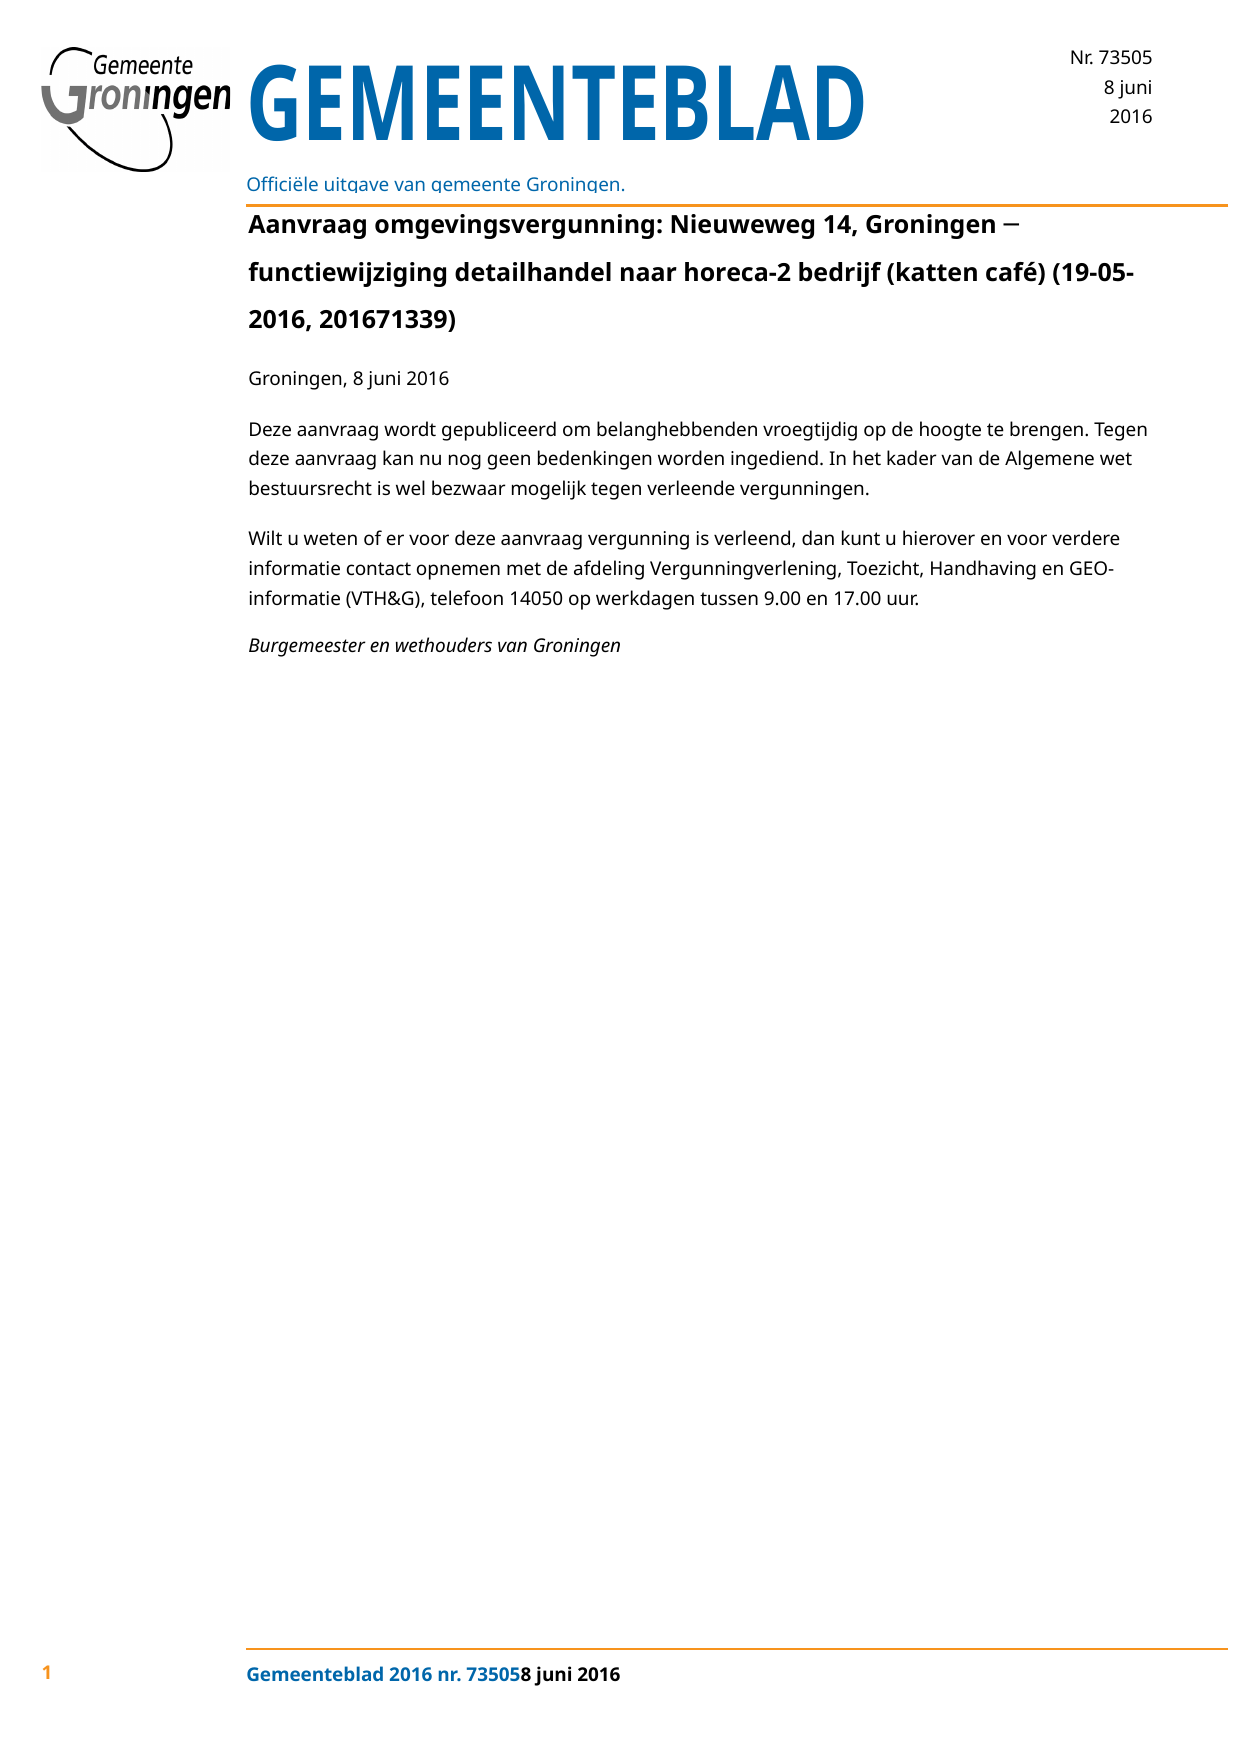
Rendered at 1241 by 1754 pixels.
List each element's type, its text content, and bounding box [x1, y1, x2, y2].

text Deze aanvraag wordt gepubliceerd om belanghebbenden vroegtijdig op de hoogte te brengen. Tegen deze aanvraag kan nu nog geen bedenkingen worden ingediend. In het kader van de Algemene wet bestuursrecht is wel bezwaar mogelijk tegen verleende vergunningen. [248, 416, 1152, 501]
picture [41, 47, 231, 172]
text Groningen, 8 juni 2016 [248, 366, 1152, 391]
text Burgemeester en wethouders van Groningen [248, 632, 1152, 658]
text Wilt u weten of er voor deze aanvraag vergunning is verleend, dan kunt u hierover en voor verdere informatie contact opnemen met de afdeling Vergunningverlening, Toezicht, Handhaving en GEO-informatie (VTH&G), telefoon 14050 op werkdagen tussen 9.00 en 17.00 uur. [248, 526, 1152, 610]
text Aanvraag omgevingsvergunning: Nieuweweg 14, Groningen ─ functiewijziging detailhandel naar horeca-2 bedrijf (katten café) (19-05-2016, 201671339) [248, 207, 1152, 336]
